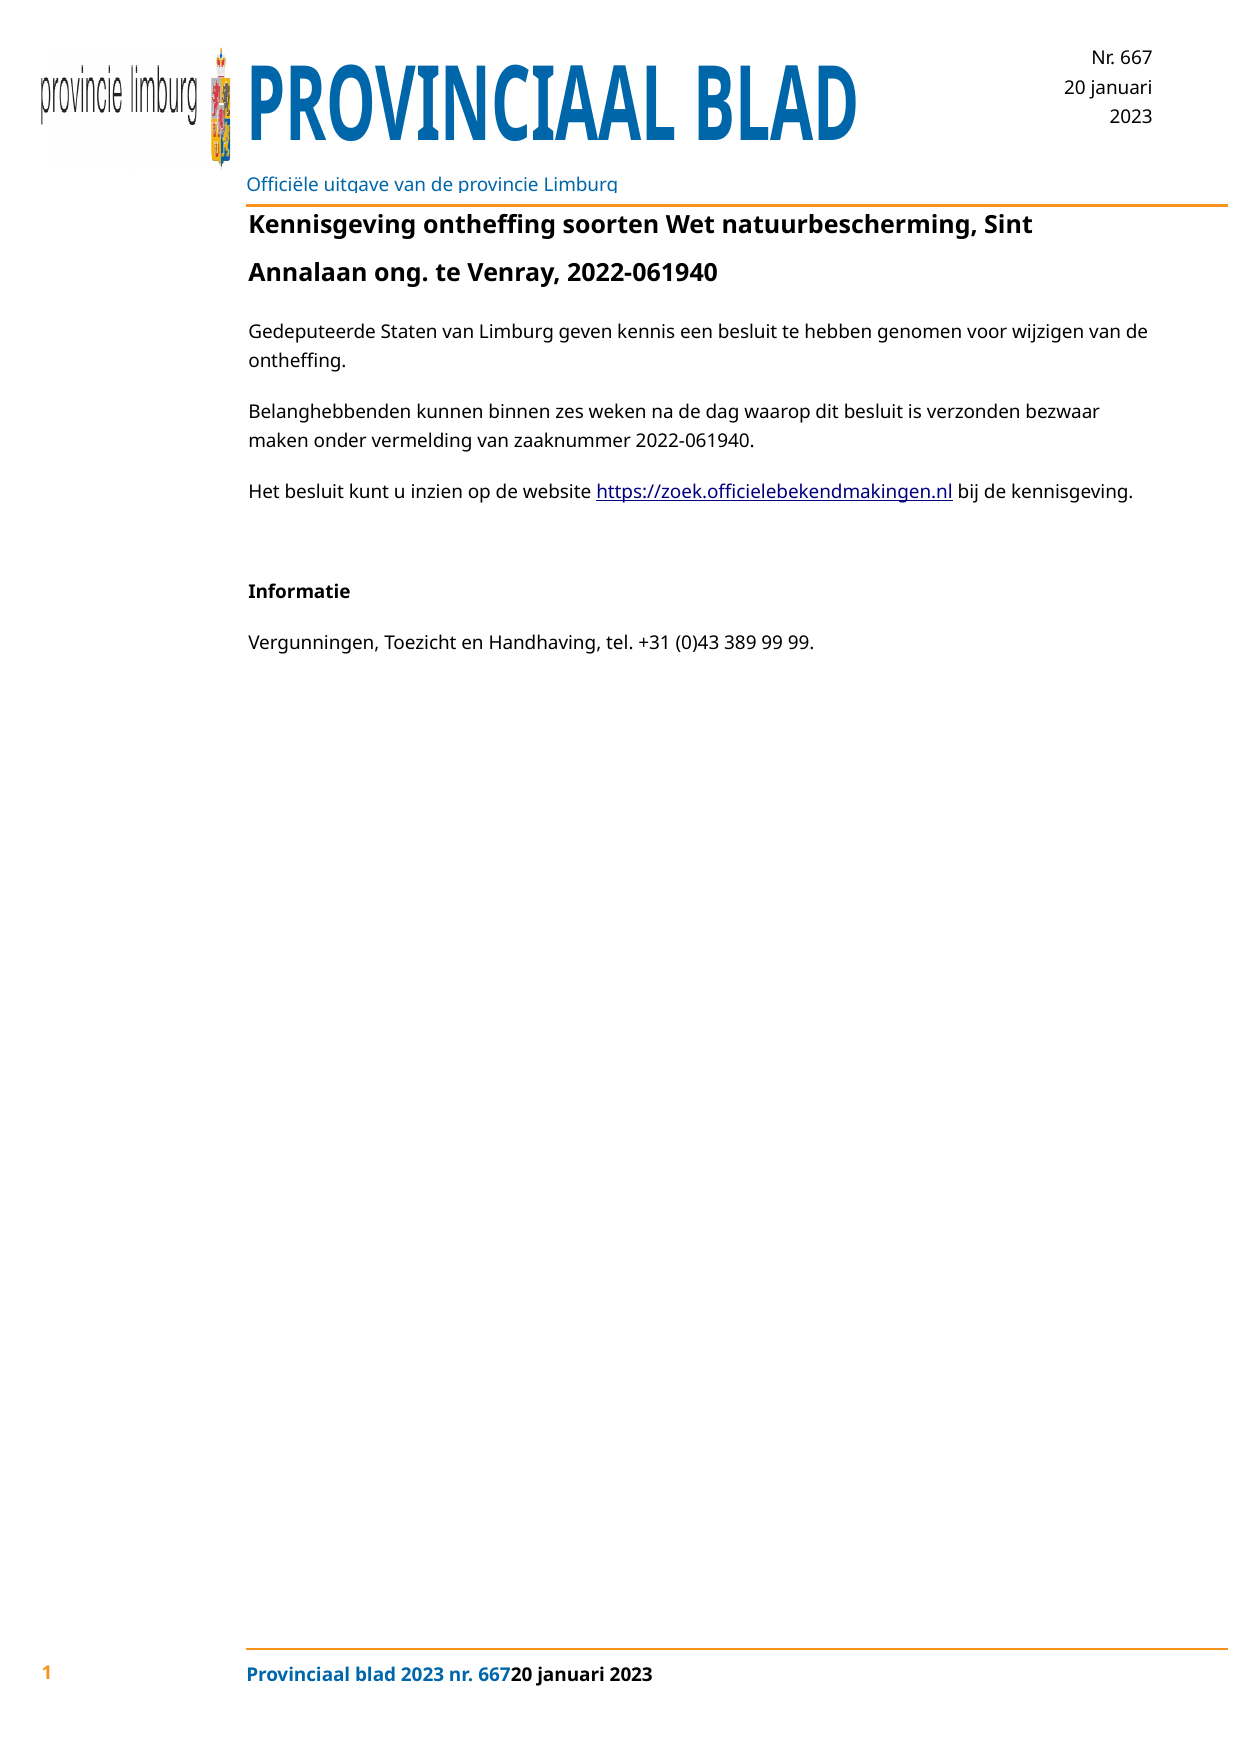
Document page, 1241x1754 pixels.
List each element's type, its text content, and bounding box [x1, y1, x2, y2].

text Het besluit kunt u inzien op de website https://zoek.officielebekendmakingen.nl bij de kennisgeving. [248, 478, 1152, 504]
text Vergunningen, Toezicht en Handhaving, tel. +31 (0)43 389 99 99. [248, 629, 1152, 655]
text Informatie [248, 579, 1152, 604]
text Gedeputeerde Staten van Limburg geven kennis een besluit te hebben genomen voor wijzigen van de ontheffing. [248, 318, 1152, 373]
text Kennisgeving ontheffing soorten Wet natuurbescherming, Sint Annalaan ong. te Venray, 2022-061940 [248, 207, 1152, 288]
text Belanghebbenden kunnen binnen zes weken na de dag waarop dit besluit is verzonden bezwaar maken onder vermelding van zaaknummer 2022-061940. [248, 398, 1152, 453]
picture [41, 47, 231, 172]
